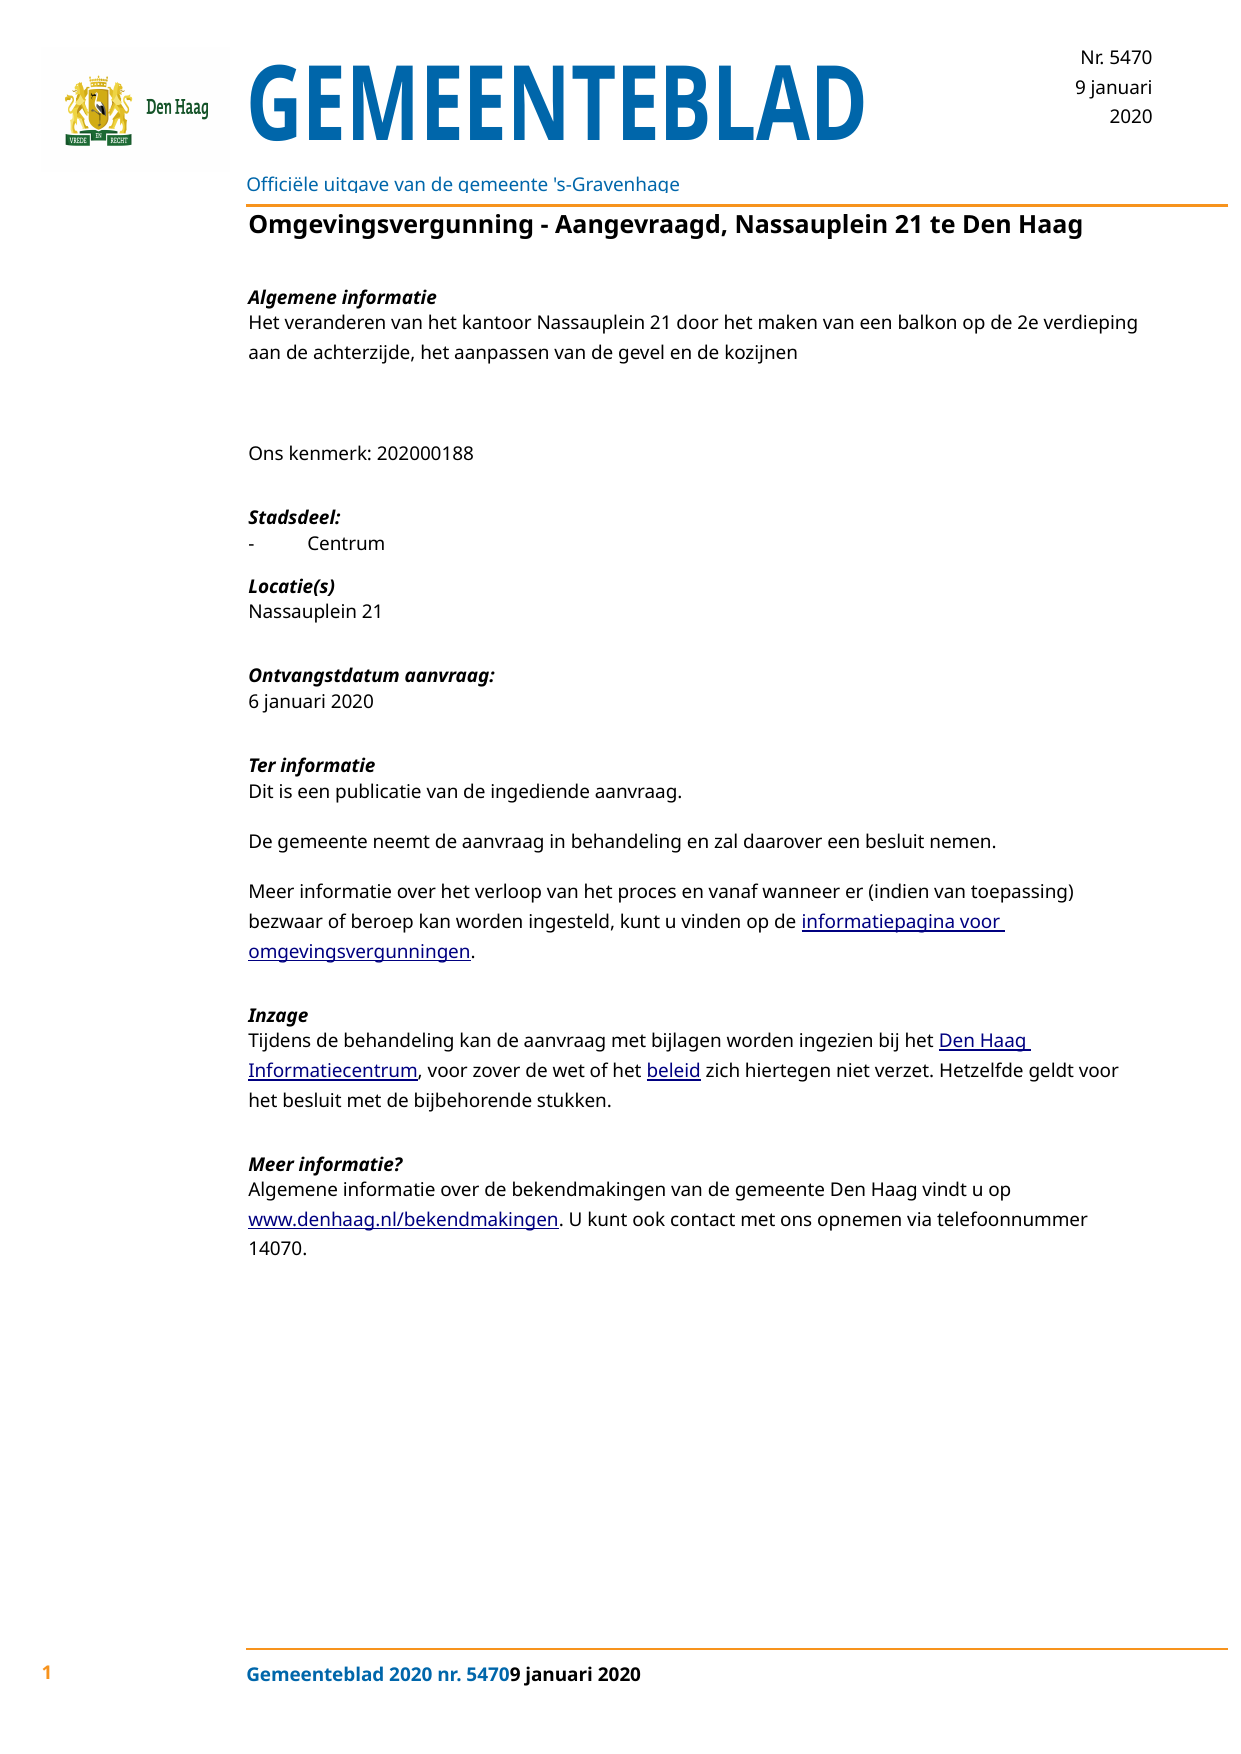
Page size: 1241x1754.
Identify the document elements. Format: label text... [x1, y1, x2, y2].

text Ter informatie [248, 752, 1152, 778]
text Omgevingsvergunning - Aangevraagd, Nassauplein 21 te Den Haag [248, 207, 1152, 241]
picture [41, 47, 231, 172]
text Dit is een publicatie van de ingediende aanvraag. [248, 778, 1152, 804]
text Algemene informatie [248, 284, 1152, 309]
text 6 januari 2020 [248, 688, 1152, 714]
text De gemeente neemt de aanvraag in behandeling en zal daarover een besluit nemen. [248, 828, 1152, 854]
text Meer informatie? [248, 1151, 1152, 1176]
text Ontvangstdatum aanvraag: [248, 662, 1152, 688]
text Algemene informatie over de bekendmakingen van de gemeente Den Haag vindt u op www.denhaag.nl/bekendmakingen. U kunt ook contact met ons opnemen via telefoonnummer 14070. [248, 1176, 1152, 1261]
text Het veranderen van het kantoor Nassauplein 21 door het maken van een balkon op de 2e verdieping aan de achterzijde, het aanpassen van de gevel en de kozijnen [248, 309, 1152, 365]
text Meer informatie over het verloop van het proces en vanaf wanneer er (indien van toepassing) bezwaar of beroep kan worden ingesteld, kunt u vinden op de informatiepagina voor omgevingsvergunningen. [248, 879, 1152, 964]
text Inzage [248, 1002, 1152, 1028]
text Ons kenmerk: 202000188 [248, 440, 1152, 466]
text Stadsdeel: [248, 504, 1152, 530]
text Nassauplein 21 [248, 598, 1152, 624]
list Centrum [248, 530, 1152, 555]
text Tijdens de behandeling kan de aanvraag met bijlagen worden ingezien bij het Den Haag Informatiecentrum, voor zover de wet of het beleid zich hiertegen niet verzet. Hetzelfde geldt voor het besluit met de bijbehorende stukken. [248, 1028, 1152, 1112]
text Locatie(s) [248, 573, 1152, 598]
